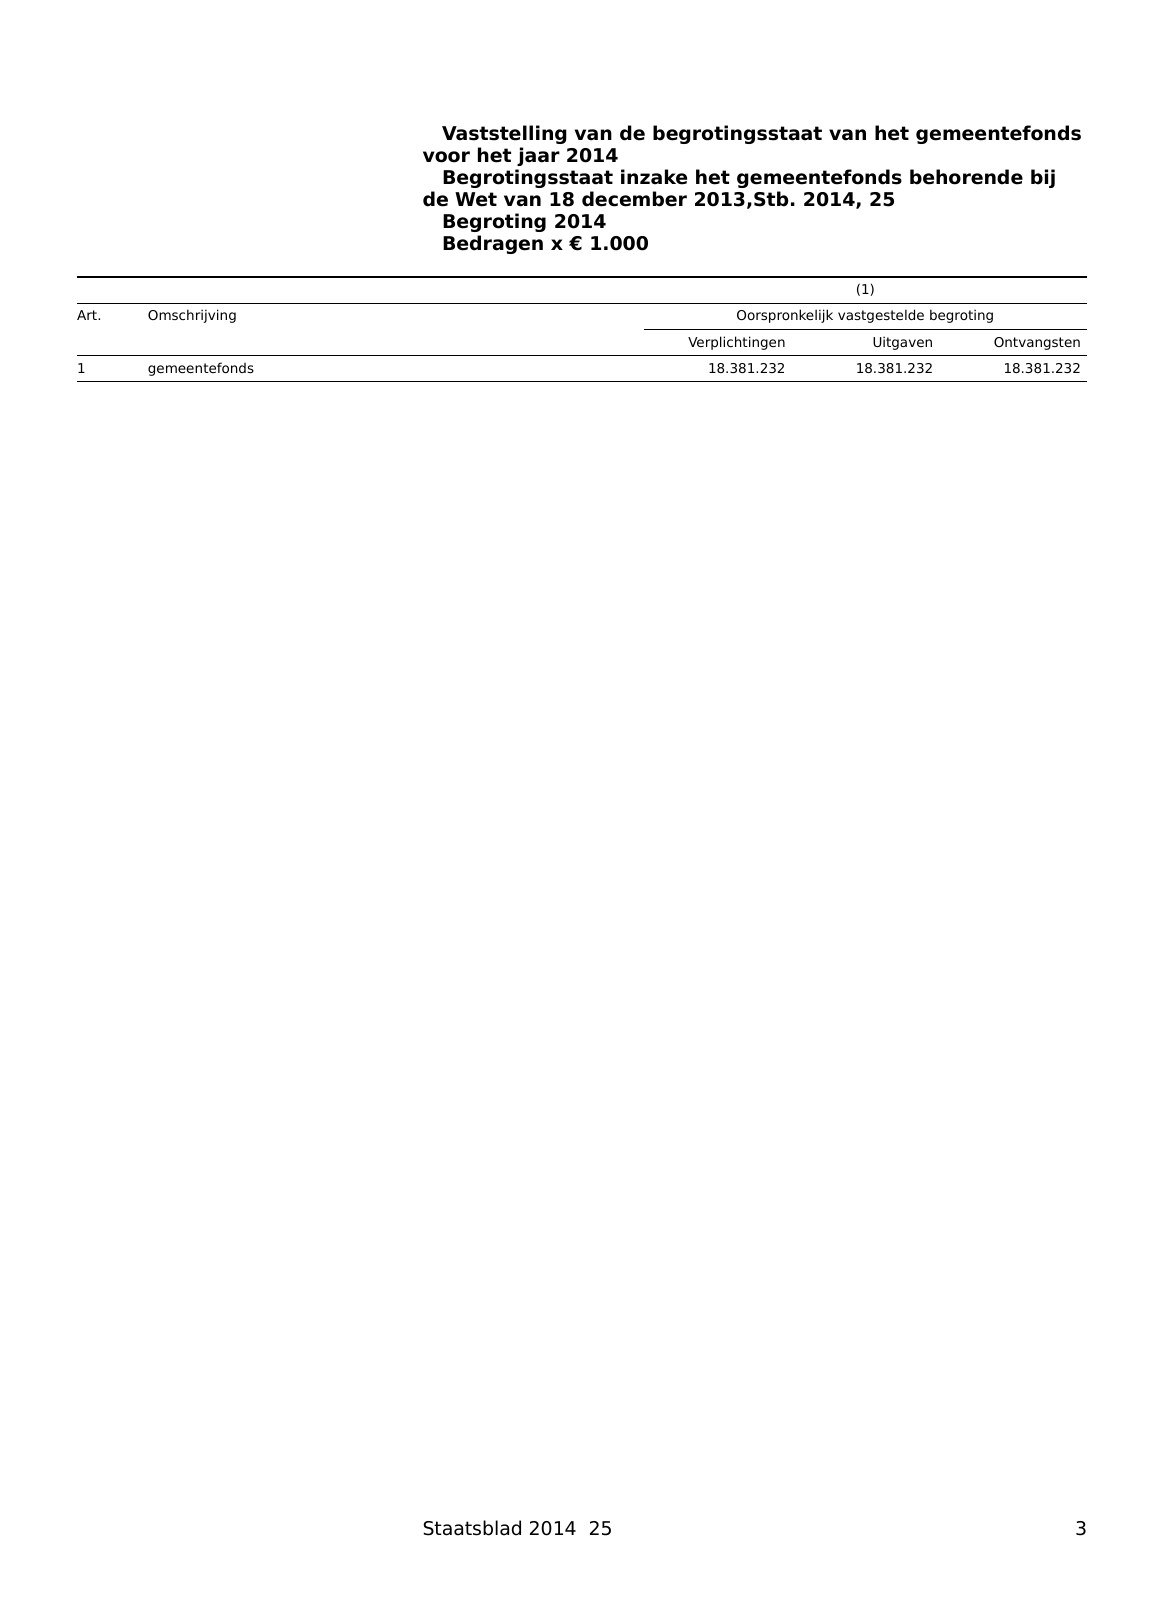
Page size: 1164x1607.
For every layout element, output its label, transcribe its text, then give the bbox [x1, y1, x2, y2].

table_header (1) [644, 278, 1087, 302]
table_header [142, 278, 644, 302]
table_header [77, 278, 142, 302]
table_cell 18.381.232 [644, 356, 791, 381]
text Begrotingsstaat inzake het gemeentefonds behorende bij de Wet van 18 december 2013,Stb. 2014, 25 [422, 167, 1087, 211]
table_cell Oorspronkelijk vastgestelde begroting [644, 304, 1087, 329]
table_cell gemeentefonds [142, 356, 644, 381]
table_cell [142, 329, 644, 355]
table_cell Ontvangsten [939, 330, 1087, 355]
table_cell Verplichtingen [644, 330, 791, 355]
text Vaststelling van de begrotingsstaat van het gemeentefonds voor het jaar 2014 [422, 123, 1087, 167]
table_cell Art. [77, 304, 142, 329]
table_cell Omschrijving [142, 304, 644, 329]
table_cell [77, 329, 142, 355]
text Begroting 2014 [422, 211, 1087, 232]
table_cell 1 [77, 356, 142, 381]
table_cell 18.381.232 [791, 356, 939, 381]
text Bedragen x € 1.000 [422, 232, 1087, 254]
table_cell 18.381.232 [939, 356, 1087, 381]
table_cell Uitgaven [791, 330, 939, 355]
